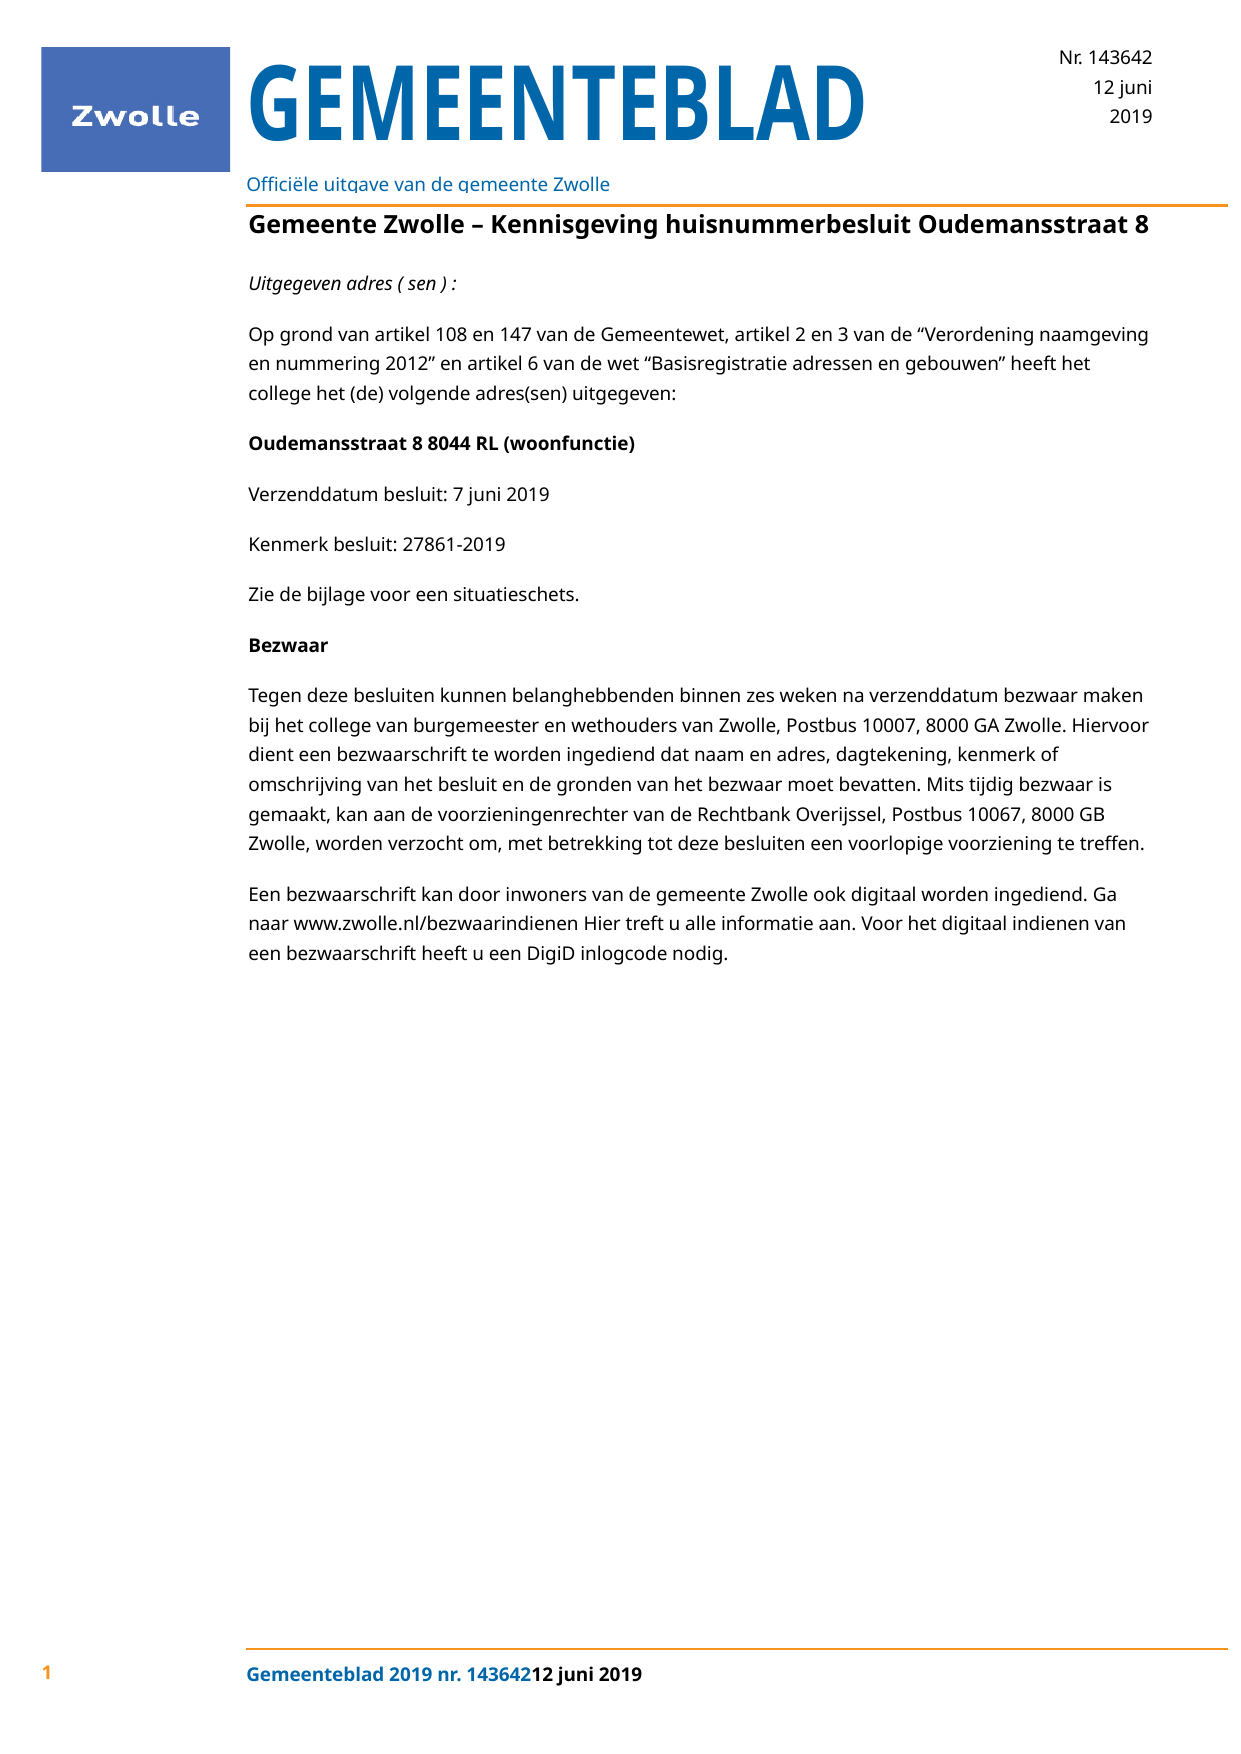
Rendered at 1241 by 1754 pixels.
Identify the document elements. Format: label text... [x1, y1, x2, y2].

text Tegen deze besluiten kunnen belanghebbenden binnen zes weken na verzenddatum bezwaar maken bij het college van burgemeester en wethouders van Zwolle, Postbus 10007, 8000 GA Zwolle. Hiervoor dient een bezwaarschrift te worden ingediend dat naam en adres, dagtekening, kenmerk of omschrijving van het besluit en de gronden van het bezwaar moet bevatten. Mits tijdig bezwaar is gemaakt, kan aan de voorzieningenrechter van de Rechtbank Overijssel, Postbus 10067, 8000 GB Zwolle, worden verzocht om, met betrekking tot deze besluiten een voorlopige voorziening te treffen. [248, 682, 1152, 856]
text Kenmerk besluit: 27861-2019 [248, 531, 1152, 557]
text Een bezwaarschrift kan door inwoners van de gemeente Zwolle ook digitaal worden ingediend. Ga naar www.zwolle.nl/bezwaarindienen Hier treft u alle informatie aan. Voor het digitaal indienen van een bezwaarschrift heeft u een DigiD inlogcode nodig. [248, 881, 1152, 966]
text Op grond van artikel 108 en 147 van de Gemeentewet, artikel 2 en 3 van de “Verordening naamgeving en nummering 2012” en artikel 6 van de wet “Basisregistratie adressen en gebouwen” heeft het college het (de) volgende adres(sen) uitgegeven: [248, 321, 1152, 406]
text Gemeente Zwolle – Kennisgeving huisnummerbesluit Oudemansstraat 8 [248, 207, 1152, 241]
text Zie de bijlage voor een situatieschets. [248, 582, 1152, 607]
picture [41, 47, 231, 172]
text Bezwaar [248, 632, 1152, 658]
text Oudemansstraat 8 8044 RL (woonfunctie) [248, 430, 1152, 456]
text Verzenddatum besluit: 7 juni 2019 [248, 481, 1152, 506]
text Uitgegeven adres ( sen ) : [248, 270, 1152, 296]
